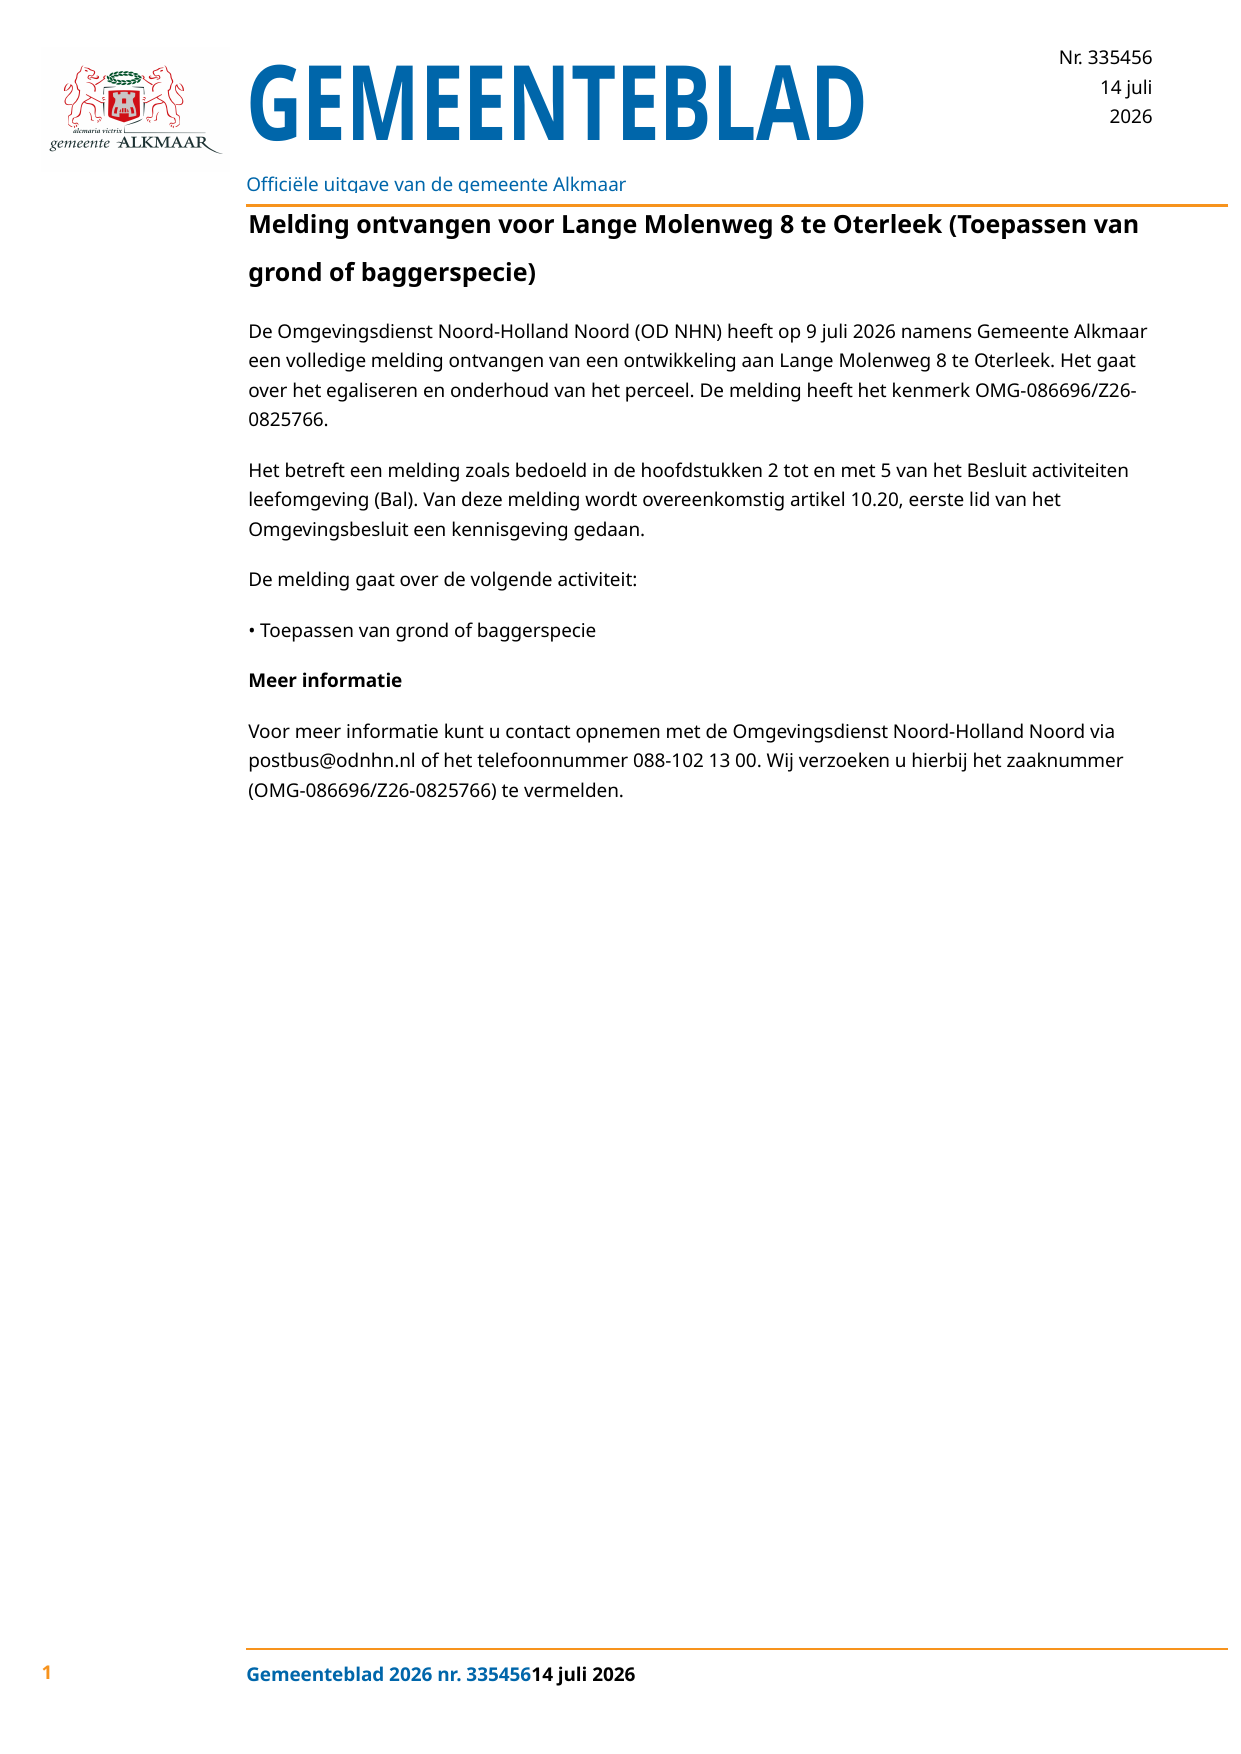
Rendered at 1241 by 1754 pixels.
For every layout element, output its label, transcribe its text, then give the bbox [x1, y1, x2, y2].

text Meer informatie [248, 667, 1152, 693]
text • Toepassen van grond of baggerspecie [248, 617, 1152, 643]
picture [41, 47, 231, 172]
text De Omgevingsdienst Noord-Holland Noord (OD NHN) heeft op 9 juli 2026 namens Gemeente Alkmaar een volledige melding ontvangen van een ontwikkeling aan Lange Molenweg 8 te Oterleek. Het gaat over het egaliseren en onderhoud van het perceel. De melding heeft het kenmerk OMG-086696/Z26-0825766. [248, 318, 1152, 432]
text Voor meer informatie kunt u contact opnemen met de Omgevingsdienst Noord-Holland Noord via postbus@odnhn.nl of het telefoonnummer 088-102 13 00. Wij verzoeken u hierbij het zaaknummer (OMG-086696/Z26-0825766) te vermelden. [248, 718, 1152, 803]
text De melding gaat over de volgende activiteit: [248, 567, 1152, 592]
text Melding ontvangen voor Lange Molenweg 8 te Oterleek (Toepassen van grond of baggerspecie) [248, 207, 1152, 288]
text Het betreft een melding zoals bedoeld in de hoofdstukken 2 tot en met 5 van het Besluit activiteiten leefomgeving (Bal). Van deze melding wordt overeenkomstig artikel 10.20, eerste lid van het Omgevingsbesluit een kennisgeving gedaan. [248, 457, 1152, 542]
